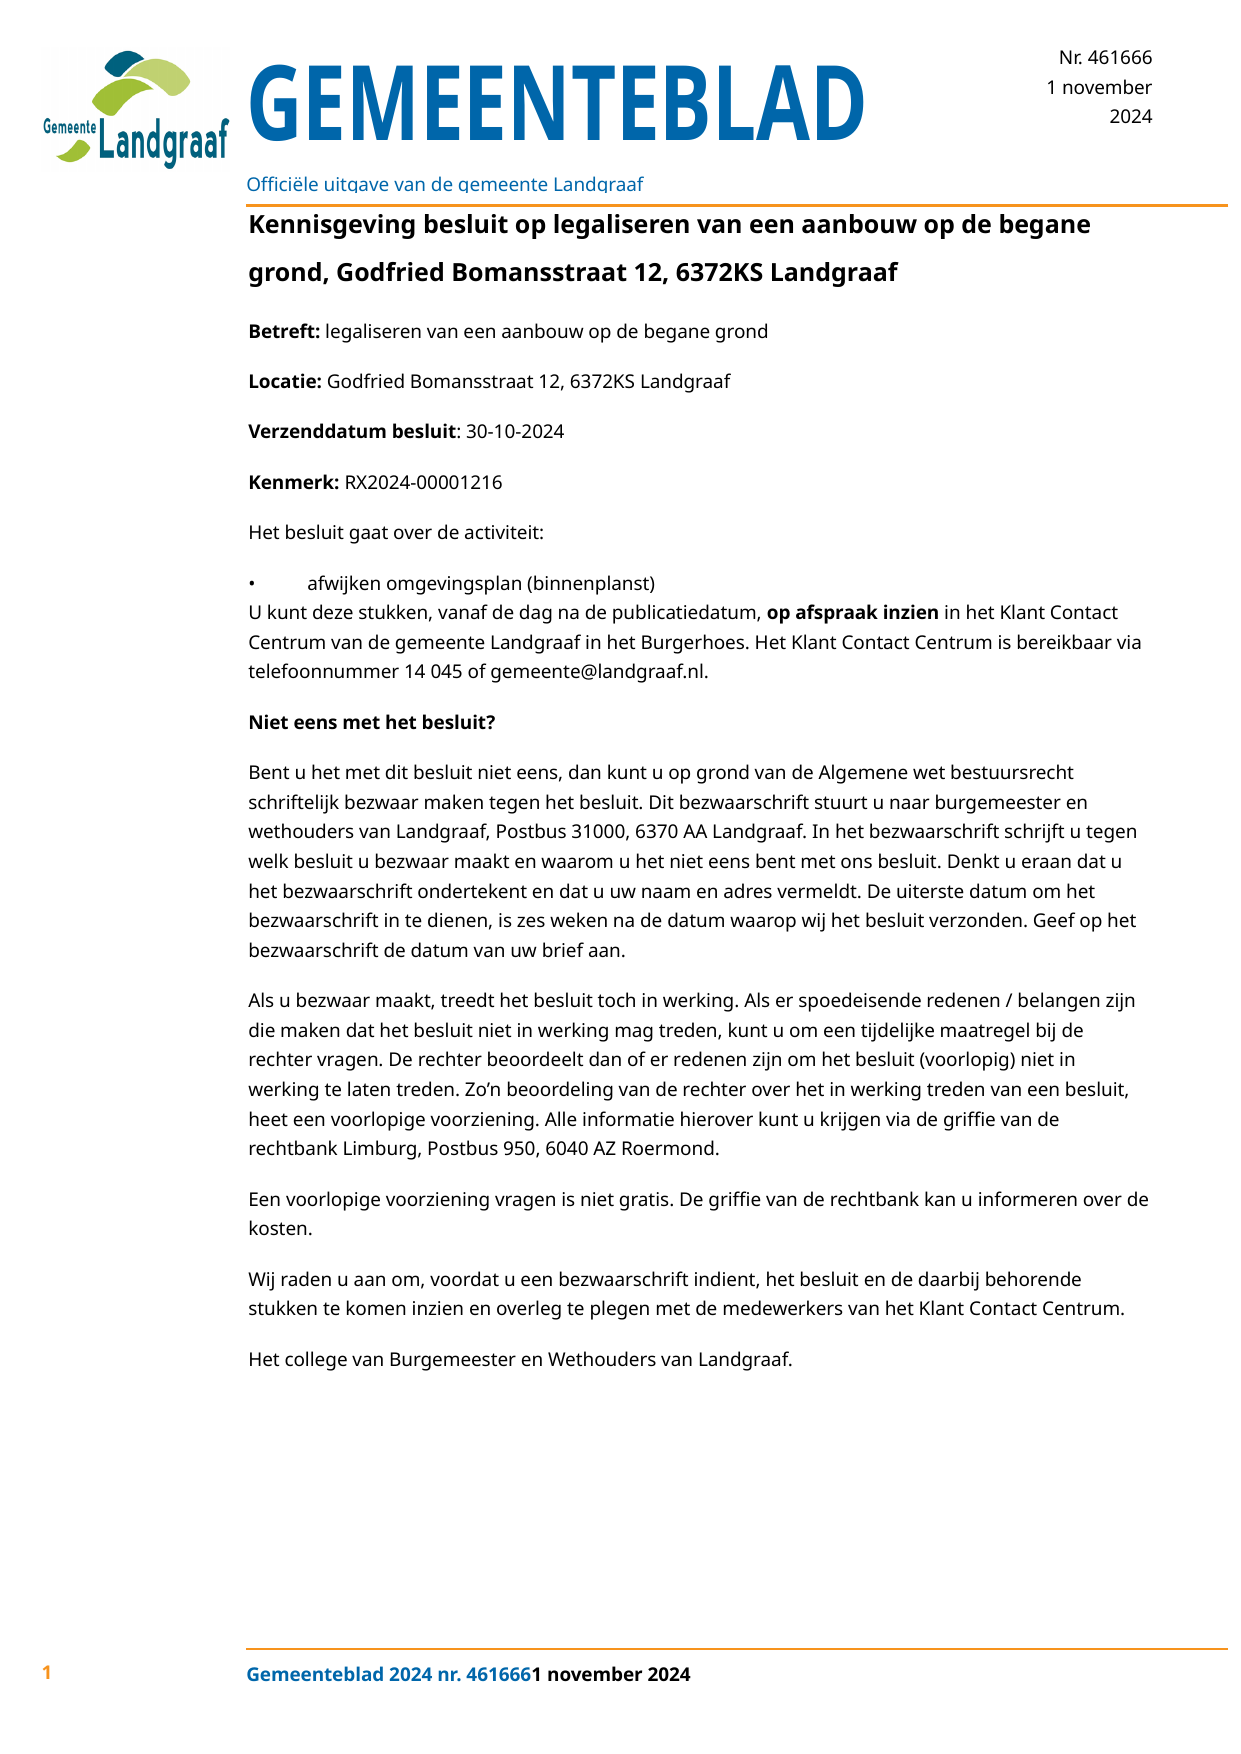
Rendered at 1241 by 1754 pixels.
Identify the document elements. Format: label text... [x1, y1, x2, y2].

text U kunt deze stukken, vanaf de dag na de publicatiedatum, op afspraak inzien in het Klant Contact Centrum van de gemeente Landgraaf in het Burgerhoes. Het Klant Contact Centrum is bereikbaar via telefoonnummer 14 045 of gemeente@landgraaf.nl. [248, 599, 1152, 684]
text Betreft: legaliseren van een aanbouw op de begane grond [248, 318, 1152, 344]
text Wij raden u aan om, voordat u een bezwaarschrift indient, het besluit en de daarbij behorende stukken te komen inzien en overleg te plegen met de medewerkers van het Klant Contact Centrum. [248, 1266, 1152, 1321]
text Het college van Burgemeester en Wethouders van Landgraaf. [248, 1346, 1152, 1372]
text Het besluit gaat over de activiteit: [248, 519, 1152, 545]
text Als u bezwaar maakt, treedt het besluit toch in werking. Als er spoedeisende redenen / belangen zijn die maken dat het besluit niet in werking mag treden, kunt u om een tijdelijke maatregel bij de rechter vragen. De rechter beoordeelt dan of er redenen zijn om het besluit (voorlopig) niet in werking te laten treden. Zo’n beoordeling van de rechter over het in werking treden van een besluit, heet een voorlopige voorziening. Alle informatie hierover kunt u krijgen via de griffie van de rechtbank Limburg, Postbus 950, 6040 AZ Roermond. [248, 987, 1152, 1161]
text Verzenddatum besluit: 30-10-2024 [248, 419, 1152, 444]
text Locatie: Godfried Bomansstraat 12, 6372KS Landgraaf [248, 368, 1152, 394]
text Bent u het met dit besluit niet eens, dan kunt u op grond van de Algemene wet bestuursrecht schriftelijk bezwaar maken tegen het besluit. Dit bezwaarschrift stuurt u naar burgemeester en wethouders van Landgraaf, Postbus 31000, 6370 AA Landgraaf. In het bezwaarschrift schrijft u tegen welk besluit u bezwaar maakt en waarom u het niet eens bent met ons besluit. Denkt u eraan dat u het bezwaarschrift ondertekent en dat u uw naam en adres vermeldt. De uiterste datum om het bezwaarschrift in te dienen, is zes weken na de datum waarop wij het besluit verzonden. Geef op het bezwaarschrift de datum van uw brief aan. [248, 759, 1152, 963]
text Kenmerk: RX2024-00001216 [248, 469, 1152, 495]
text Een voorlopige voorziening vragen is niet gratis. De griffie van de rechtbank kan u informeren over de kosten. [248, 1186, 1152, 1241]
list afwijken omgevingsplan (binnenplanst) [248, 570, 1152, 596]
text Kennisgeving besluit op legaliseren van een aanbouw op de begane grond, Godfried Bomansstraat 12, 6372KS Landgraaf [248, 207, 1152, 288]
text Niet eens met het besluit? [248, 709, 1152, 735]
picture [41, 47, 231, 172]
